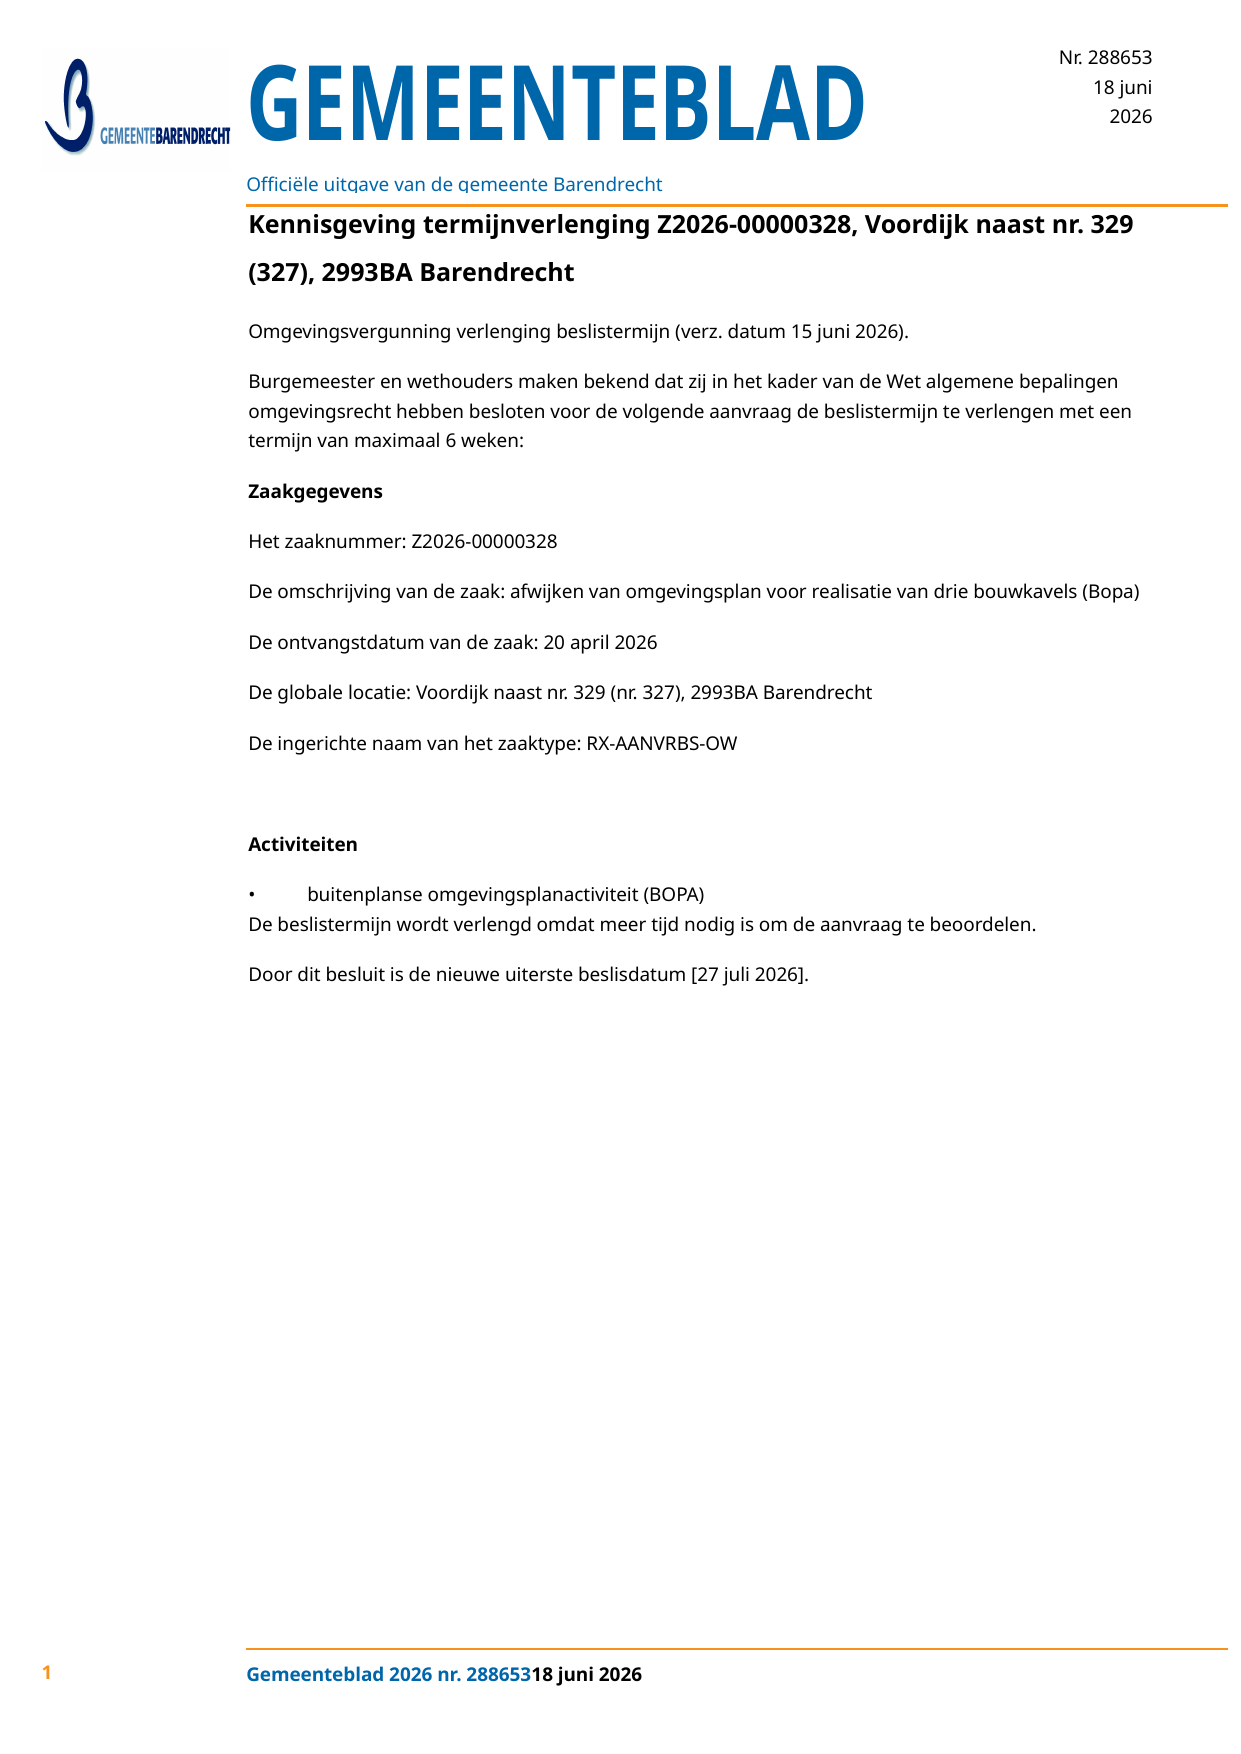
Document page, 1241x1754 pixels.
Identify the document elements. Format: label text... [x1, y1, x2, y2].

text De ingerichte naam van het zaaktype: RX-AANVRBS-OW [248, 730, 1152, 756]
picture [41, 47, 231, 172]
text De omschrijving van de zaak: afwijken van omgevingsplan voor realisatie van drie bouwkavels (Bopa) [248, 579, 1152, 604]
list buitenplanse omgevingsplanactiviteit (BOPA) [248, 881, 1152, 907]
text Burgemeester en wethouders maken bekend dat zij in het kader van de Wet algemene bepalingen omgevingsrecht hebben besloten voor de volgende aanvraag de beslistermijn te verlengen met een termijn van maximaal 6 weken: [248, 368, 1152, 453]
text Door dit besluit is de nieuwe uiterste beslisdatum [27 juli 2026]. [248, 961, 1152, 987]
text Zaakgegevens [248, 478, 1152, 504]
text De beslistermijn wordt verlengd omdat meer tijd nodig is om de aanvraag te beoordelen. [248, 911, 1152, 937]
text De globale locatie: Voordijk naast nr. 329 (nr. 327), 2993BA Barendrecht [248, 679, 1152, 705]
text Activiteiten [248, 831, 1152, 857]
text Omgevingsvergunning verlenging beslistermijn (verz. datum 15 juni 2026). [248, 318, 1152, 344]
text De ontvangstdatum van de zaak: 20 april 2026 [248, 629, 1152, 655]
text Het zaaknummer: Z2026-00000328 [248, 528, 1152, 554]
text Kennisgeving termijnverlenging Z2026-00000328, Voordijk naast nr. 329 (327), 2993BA Barendrecht [248, 207, 1152, 288]
